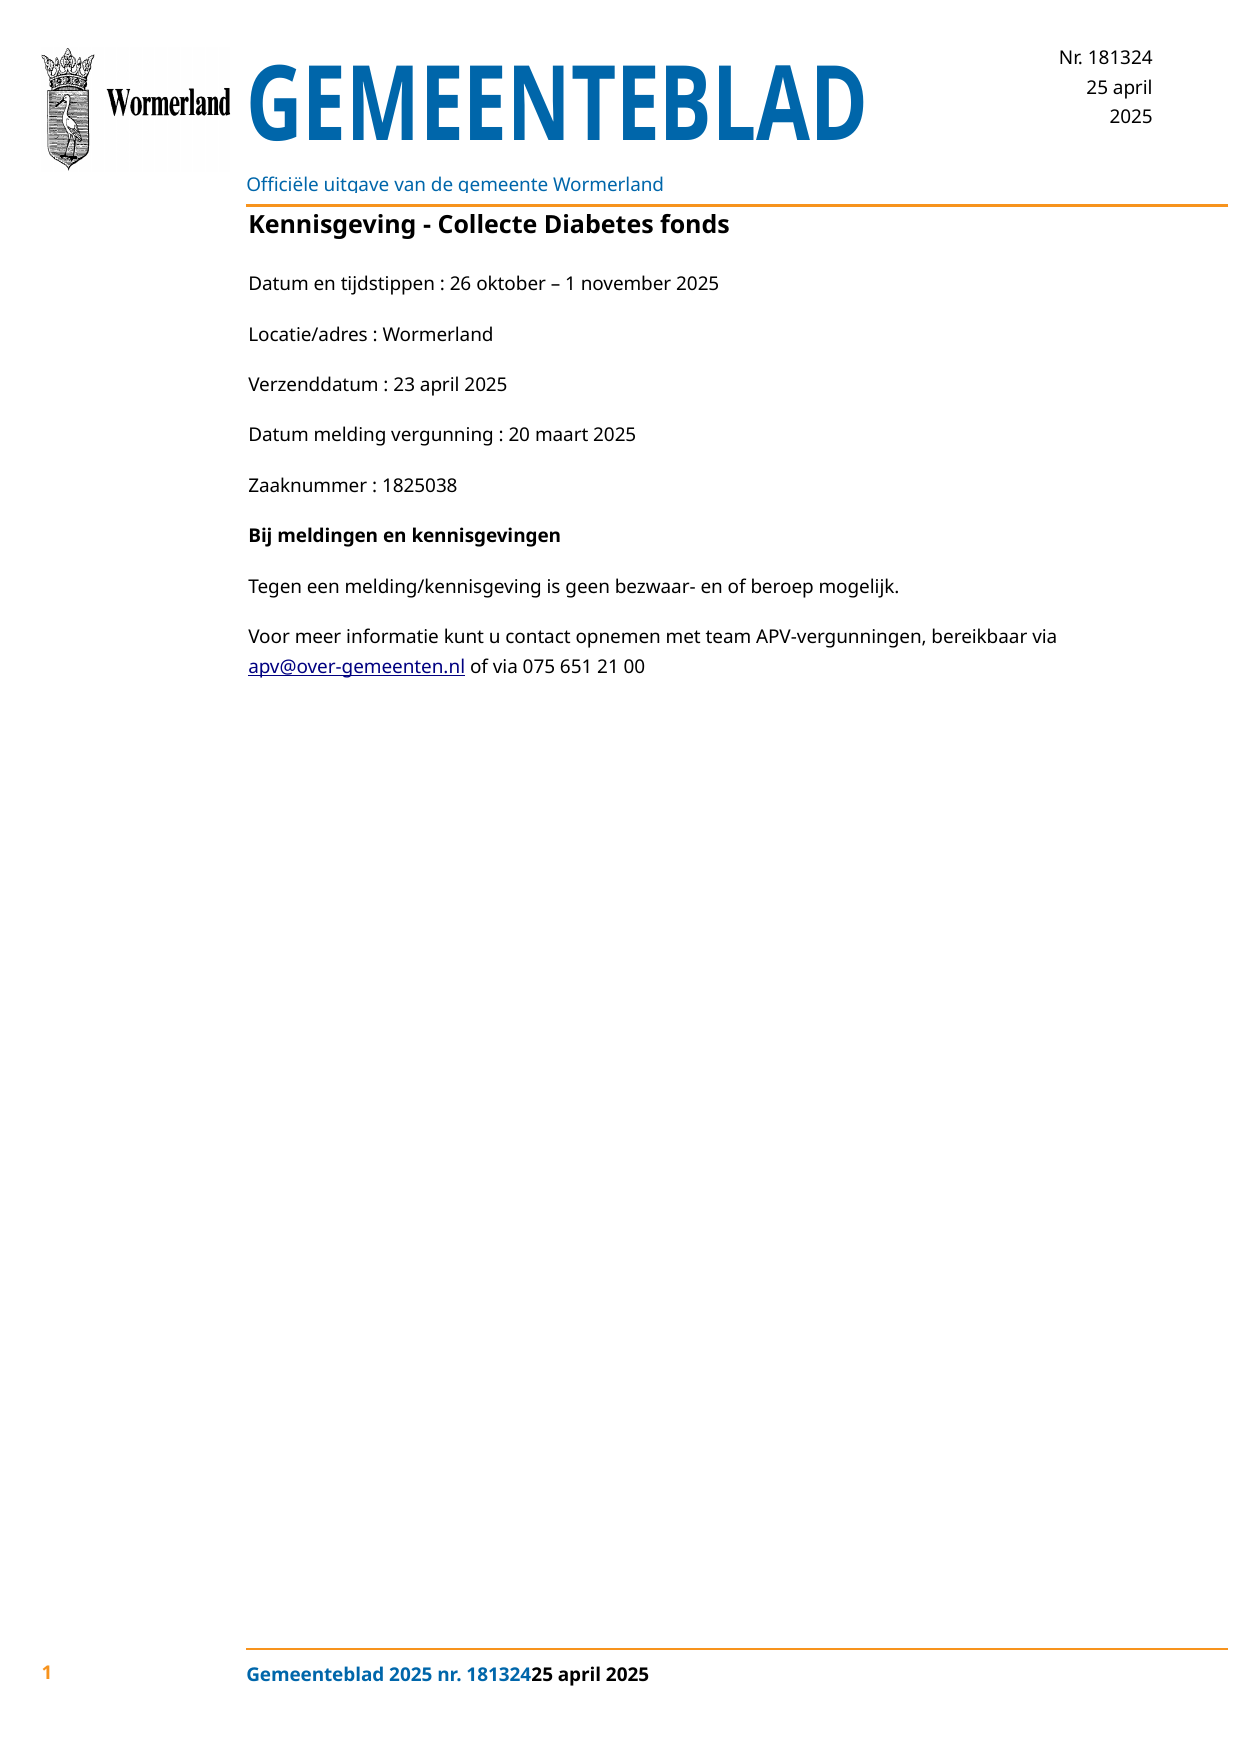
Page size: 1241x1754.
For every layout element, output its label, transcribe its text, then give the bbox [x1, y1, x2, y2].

text Bij meldingen en kennisgevingen [248, 522, 1152, 548]
text Datum melding vergunning : 20 maart 2025 [248, 422, 1152, 447]
text Voor meer informatie kunt u contact opnemen met team APV-vergunningen, bereikbaar via apv@over-gemeenten.nl of via 075 651 21 00 [248, 623, 1152, 678]
picture [41, 47, 231, 172]
text Zaaknummer : 1825038 [248, 472, 1152, 498]
text Tegen een melding/kennisgeving is geen bezwaar- en of beroep mogelijk. [248, 573, 1152, 598]
text Kennisgeving - Collecte Diabetes fonds [248, 207, 1152, 241]
text Datum en tijdstippen : 26 oktober – 1 november 2025 [248, 270, 1152, 296]
text Verzenddatum : 23 april 2025 [248, 371, 1152, 397]
text Locatie/adres : Wormerland [248, 321, 1152, 346]
